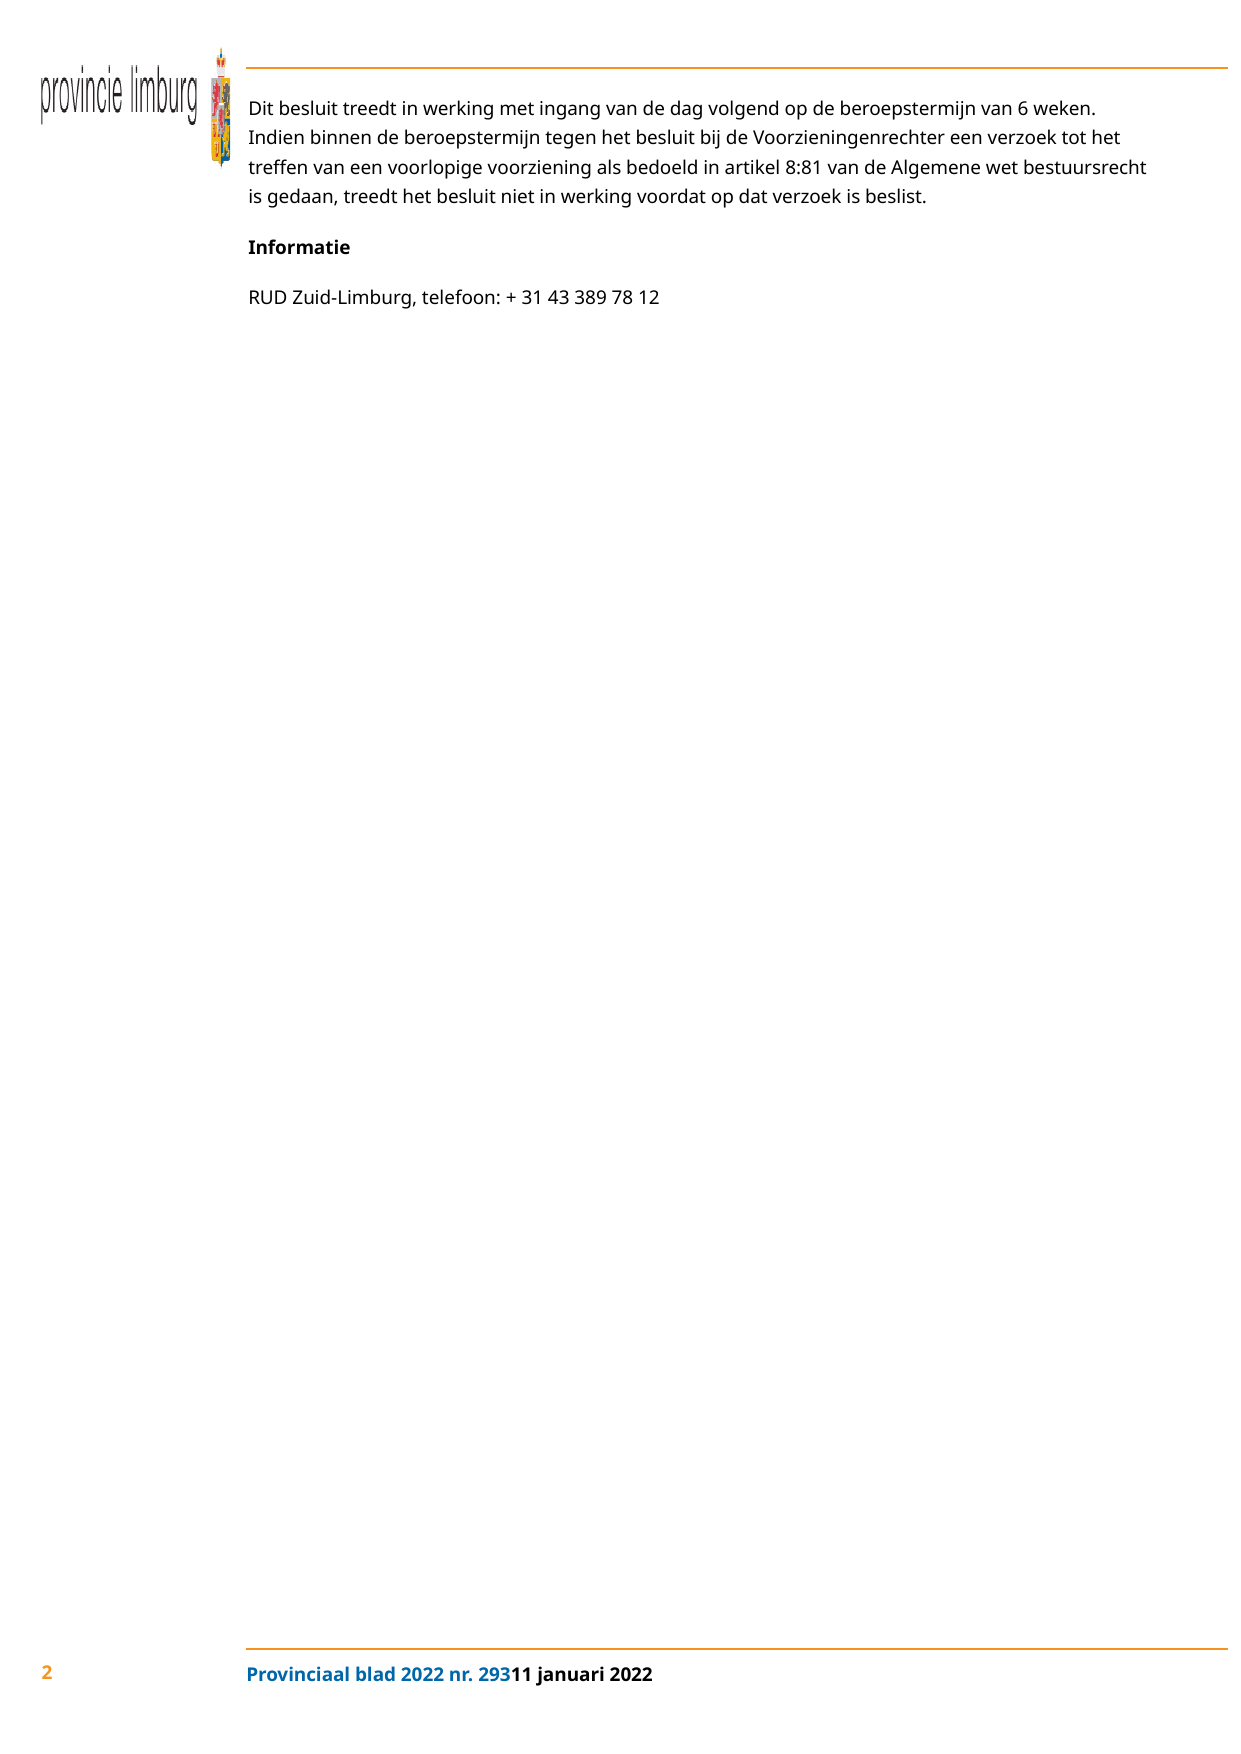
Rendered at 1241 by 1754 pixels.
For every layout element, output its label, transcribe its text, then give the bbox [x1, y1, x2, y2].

text RUD Zuid-Limburg, telefoon: + 31 43 389 78 12 [248, 284, 1152, 310]
text Dit besluit treedt in werking met ingang van de dag volgend op de beroepstermijn van 6 weken. Indien binnen de beroepstermijn tegen het besluit bij de Voorzieningenrechter een verzoek tot het treffen van een voorlopige voorziening als bedoeld in artikel 8:81 van de Algemene wet bestuursrecht is gedaan, treedt het besluit niet in werking voordat op dat verzoek is beslist. [248, 95, 1152, 209]
picture [41, 47, 231, 172]
text Informatie [248, 234, 1152, 260]
